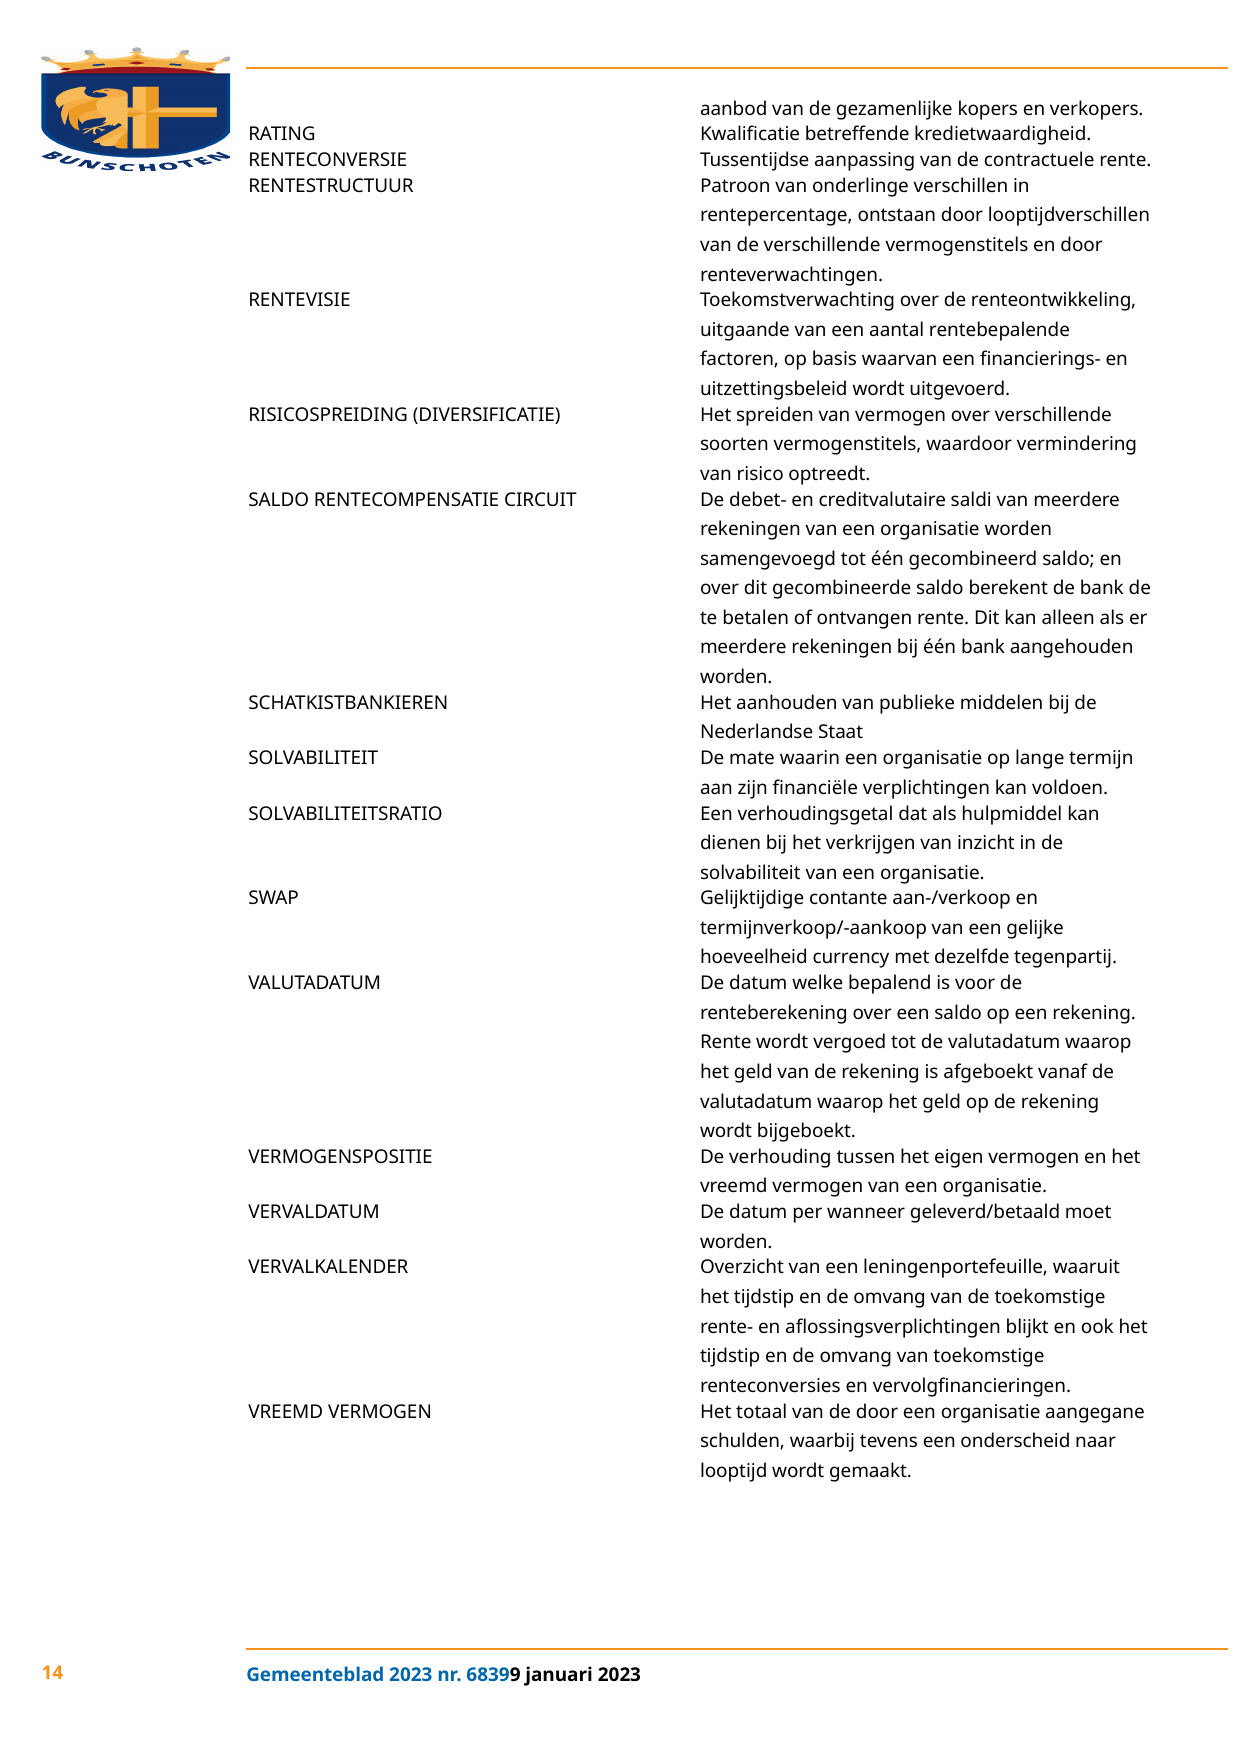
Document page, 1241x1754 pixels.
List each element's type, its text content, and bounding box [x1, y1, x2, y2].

picture [41, 47, 231, 172]
table_cell Het totaal van de door een organisatie aangegane schulden, waarbij tevens een onderscheid naar looptijd wordt gemaakt. [700, 1398, 1152, 1483]
table_cell Het spreiden van vermogen over verschillende soorten vermogenstitels, waardoor vermindering van risico optreedt. [700, 401, 1152, 486]
table_cell Gelijktijdige contante aan-/verkoop en termijnverkoop/-aankoop van een gelijke hoeveelheid currency met dezelfde tegenpartij. [700, 885, 1152, 969]
table_cell De datum welke bepalend is voor de renteberekening over een saldo op een rekening. Rente wordt vergoed tot de valutadatum waarop het geld van de rekening is afgeboekt vanaf de valutadatum waarop het geld op de rekening wordt bijgeboekt. [700, 970, 1152, 1143]
table_cell Toekomstverwachting over de renteontwikkeling, uitgaande van een aantal rentebepalende factoren, op basis waarvan een financierings- en uitzettingsbeleid wordt uitgevoerd. [700, 286, 1152, 401]
table_cell VALUTADATUM [248, 970, 700, 1143]
table_cell De debet- en creditvalutaire saldi van meerdere rekeningen van een organisatie worden samengevoegd tot één gecombineerd saldo; en over dit gecombineerde saldo berekent de bank de te betalen of ontvangen rente. Dit kan alleen als er meerdere rekeningen bij één bank aangehouden worden. [700, 486, 1152, 689]
table_cell Overzicht van een leningenportefeuille, waaruit het tijdstip en de omvang van de toekomstige rente- en aflossingsverplichtingen blijkt en ook het tijdstip en de omvang van toekomstige renteconversies en vervolgfinancieringen. [700, 1254, 1152, 1398]
table_cell [248, 95, 700, 121]
table_cell RENTEVISIE [248, 286, 700, 401]
table_cell De datum per wanneer geleverd/betaald moet worden. [700, 1199, 1152, 1254]
table_cell SCHATKISTBANKIEREN [248, 689, 700, 744]
table_cell SALDO RENTECOMPENSATIE CIRCUIT [248, 486, 700, 689]
table_cell Tussentijdse aanpassing van de contractuele rente. [700, 146, 1152, 172]
table_cell VERVALDATUM [248, 1199, 700, 1254]
table_cell VREEMD VERMOGEN [248, 1398, 700, 1483]
table_cell Patroon van onderlinge verschillen in rentepercentage, ontstaan door looptijdverschillen van de verschillende vermogenstitels en door renteverwachtingen. [700, 172, 1152, 286]
table_cell De mate waarin een organisatie op lange termijn aan zijn financiële verplichtingen kan voldoen. [700, 744, 1152, 800]
table_cell RISICOSPREIDING (DIVERSIFICATIE) [248, 401, 700, 486]
table_cell aanbod van de gezamenlijke kopers en verkopers. [700, 95, 1152, 121]
table_cell Kwalificatie betreffende kredietwaardigheid. [700, 121, 1152, 146]
table_cell Het aanhouden van publieke middelen bij de Nederlandse Staat [700, 689, 1152, 744]
table_cell RENTECONVERSIE [248, 146, 700, 172]
table_cell SOLVABILITEITSRATIO [248, 800, 700, 884]
table_cell Een verhoudingsgetal dat als hulpmiddel kan dienen bij het verkrijgen van inzicht in de solvabiliteit van een organisatie. [700, 800, 1152, 884]
table_cell SOLVABILITEIT [248, 744, 700, 800]
table_cell RATING [248, 121, 700, 146]
table_cell SWAP [248, 885, 700, 969]
table_cell RENTESTRUCTUUR [248, 172, 700, 286]
table_cell VERVALKALENDER [248, 1254, 700, 1398]
table_cell De verhouding tussen het eigen vermogen en het vreemd vermogen van een organisatie. [700, 1143, 1152, 1198]
table_cell VERMOGENSPOSITIE [248, 1143, 700, 1198]
